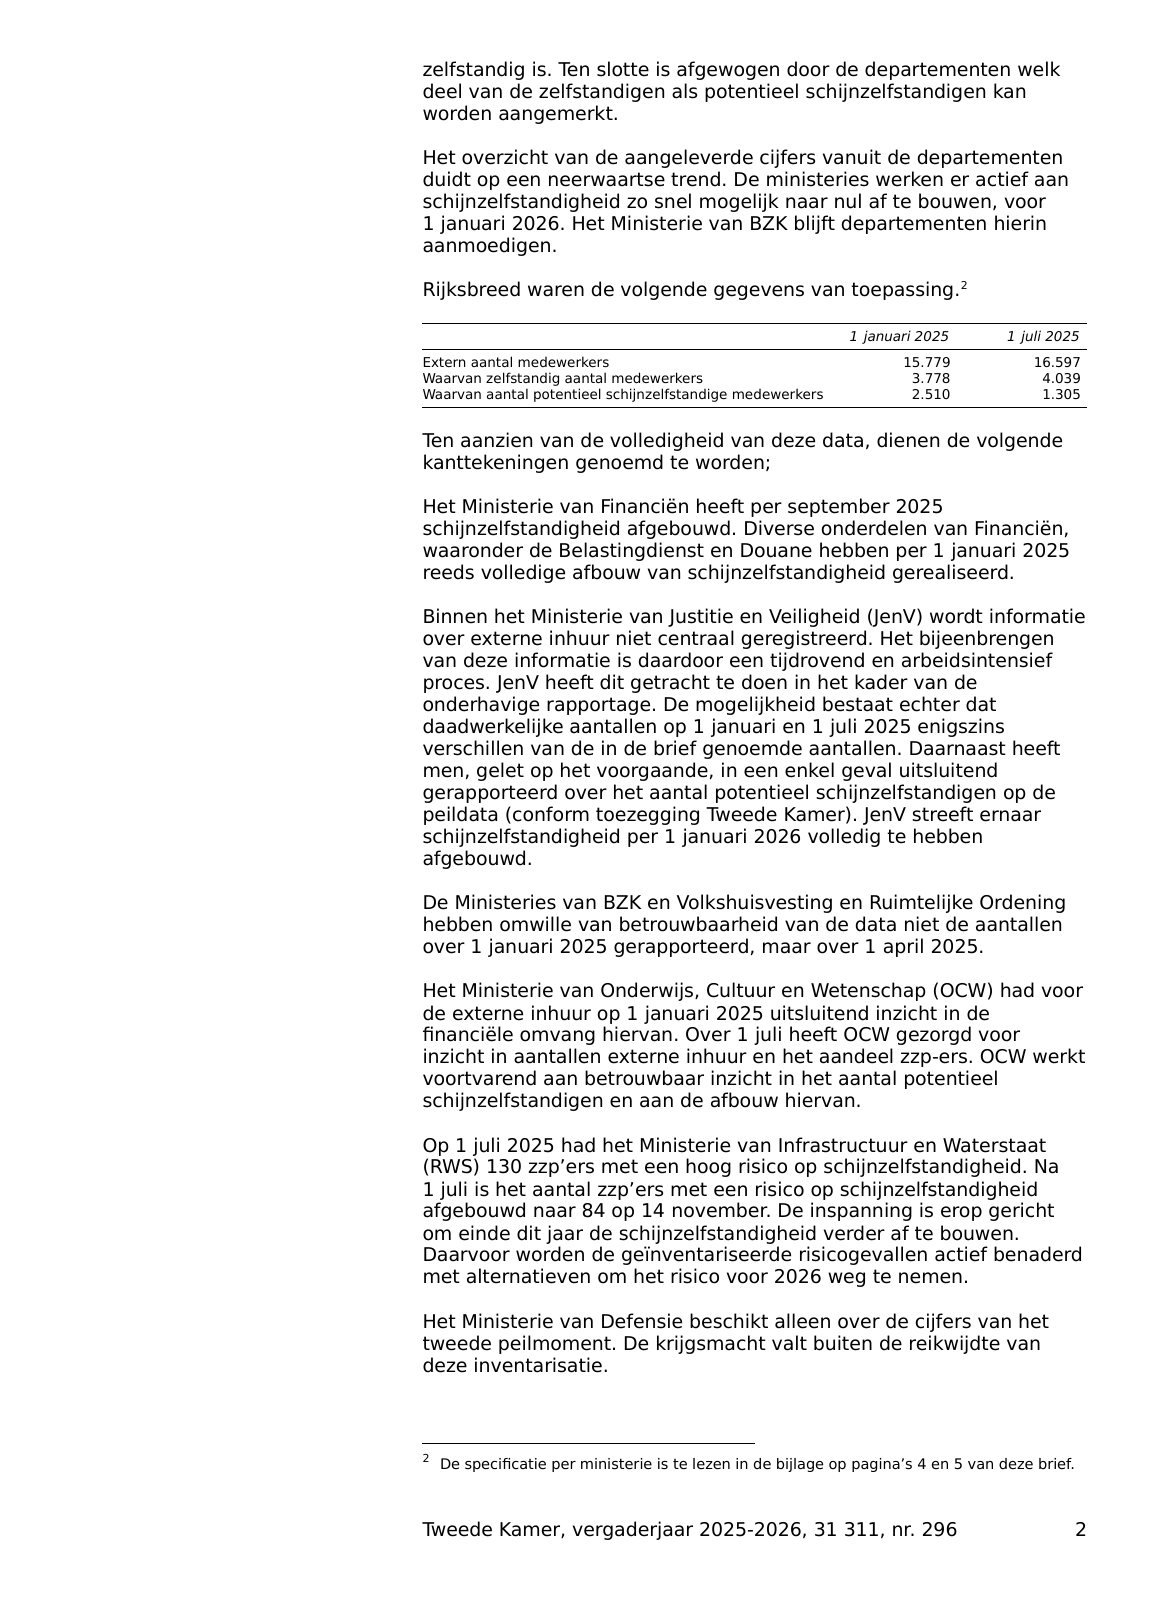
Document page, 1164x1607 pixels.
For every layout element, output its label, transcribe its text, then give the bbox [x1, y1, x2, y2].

text Ten aanzien van de volledigheid van deze data, dienen de volgende kanttekeningen genoemd te worden; [422, 430, 1087, 474]
table_cell Waarvan aantal potentieel schijnzelfstandige medewerkers [422, 386, 826, 407]
text Rijksbreed waren de volgende gegevens van toepassing. [422, 279, 1087, 301]
text Op 1 juli 2025 had het Ministerie van Infrastructuur en Waterstaat (RWS) 130 zzp’ers met een hoog risico op schijnzelfstandigheid. Na 1 juli is het aantal zzp’ers met een risico op schijnzelfstandigheid afgebouwd naar 84 op 14 november. De inspanning is erop gericht om einde dit jaar de schijnzelfstandigheid verder af te bouwen. Daarvoor worden de geïnventariseerde risicogevallen actief benaderd met alternatieven om het risico voor 2026 weg te nemen. [422, 1134, 1087, 1288]
table_cell 1.305 [956, 386, 1087, 407]
table_cell 16.597 [956, 350, 1087, 371]
text Het overzicht van de aangeleverde cijfers vanuit de departementen duidt op een neerwaartse trend. De ministeries werken er actief aan schijnzelfstandigheid zo snel mogelijk naar nul af te bouwen, voor 1 januari 2026. Het Ministerie van BZK blijft departementen hierin aanmoedigen. [422, 147, 1087, 257]
text De Ministeries van BZK en Volkshuisvesting en Ruimtelijke Ordening hebben omwille van betrouwbaarheid van de data niet de aantallen over 1 januari 2025 gerapporteerd, maar over 1 april 2025. [422, 892, 1087, 958]
text Het Ministerie van Defensie beschikt alleen over de cijfers van het tweede peilmoment. De krijgsmacht valt buiten de reikwijdte van deze inventarisatie. [422, 1311, 1087, 1376]
text Het Ministerie van Onderwijs, Cultuur en Wetenschap (OCW) had voor de externe inhuur op 1 januari 2025 uitsluitend inzicht in de financiële omvang hiervan. Over 1 juli heeft OCW gezorgd voor inzicht in aantallen externe inhuur en het aandeel zzp-ers. OCW werkt voortvarend aan betrouwbaar inzicht in het aantal potentieel schijnzelfstandigen en aan de afbouw hiervan. [422, 980, 1087, 1112]
table_cell 15.779 [826, 350, 956, 371]
table_header 1 januari 2025 [826, 324, 956, 349]
text Het Ministerie van Financiën heeft per september 2025 schijnzelfstandigheid afgebouwd. Diverse onderdelen van Financiën, waaronder de Belastingdienst en Douane hebben per 1 januari 2025 reeds volledige afbouw van schijnzelfstandigheid gerealiseerd. [422, 496, 1087, 584]
table_cell 3.778 [826, 371, 956, 386]
table_header [422, 324, 826, 349]
table_cell Waarvan zelfstandig aantal medewerkers [422, 371, 826, 386]
text De specificatie per ministerie is te lezen in de bijlage op pagina’s 4 en 5 van deze brief. [422, 1452, 1087, 1474]
text Binnen het Ministerie van Justitie en Veiligheid (JenV) wordt informatie over externe inhuur niet centraal geregistreerd. Het bijeenbrengen van deze informatie is daardoor een tijdrovend en arbeidsintensief proces. JenV heeft dit getracht te doen in het kader van de onderhavige rapportage. De mogelijkheid bestaat echter dat daadwerkelijke aantallen op 1 januari en 1 juli 2025 enigszins verschillen van de in de brief genoemde aantallen. Daarnaast heeft men, gelet op het voorgaande, in een enkel geval uitsluitend gerapporteerd over het aantal potentieel schijnzelfstandigen op de peildata (conform toezegging Tweede Kamer). JenV streeft ernaar schijnzelfstandigheid per 1 januari 2026 volledig te hebben afgebouwd. [422, 606, 1087, 870]
table_header 1 juli 2025 [956, 324, 1087, 349]
table_cell 2.510 [826, 386, 956, 407]
table_cell Extern aantal medewerkers [422, 350, 826, 371]
text zelfstandig is. Ten slotte is afgewogen door de departementen welk deel van de zelfstandigen als potentieel schijnzelfstandigen kan worden aangemerkt. [422, 59, 1087, 125]
table_cell 4.039 [956, 371, 1087, 386]
